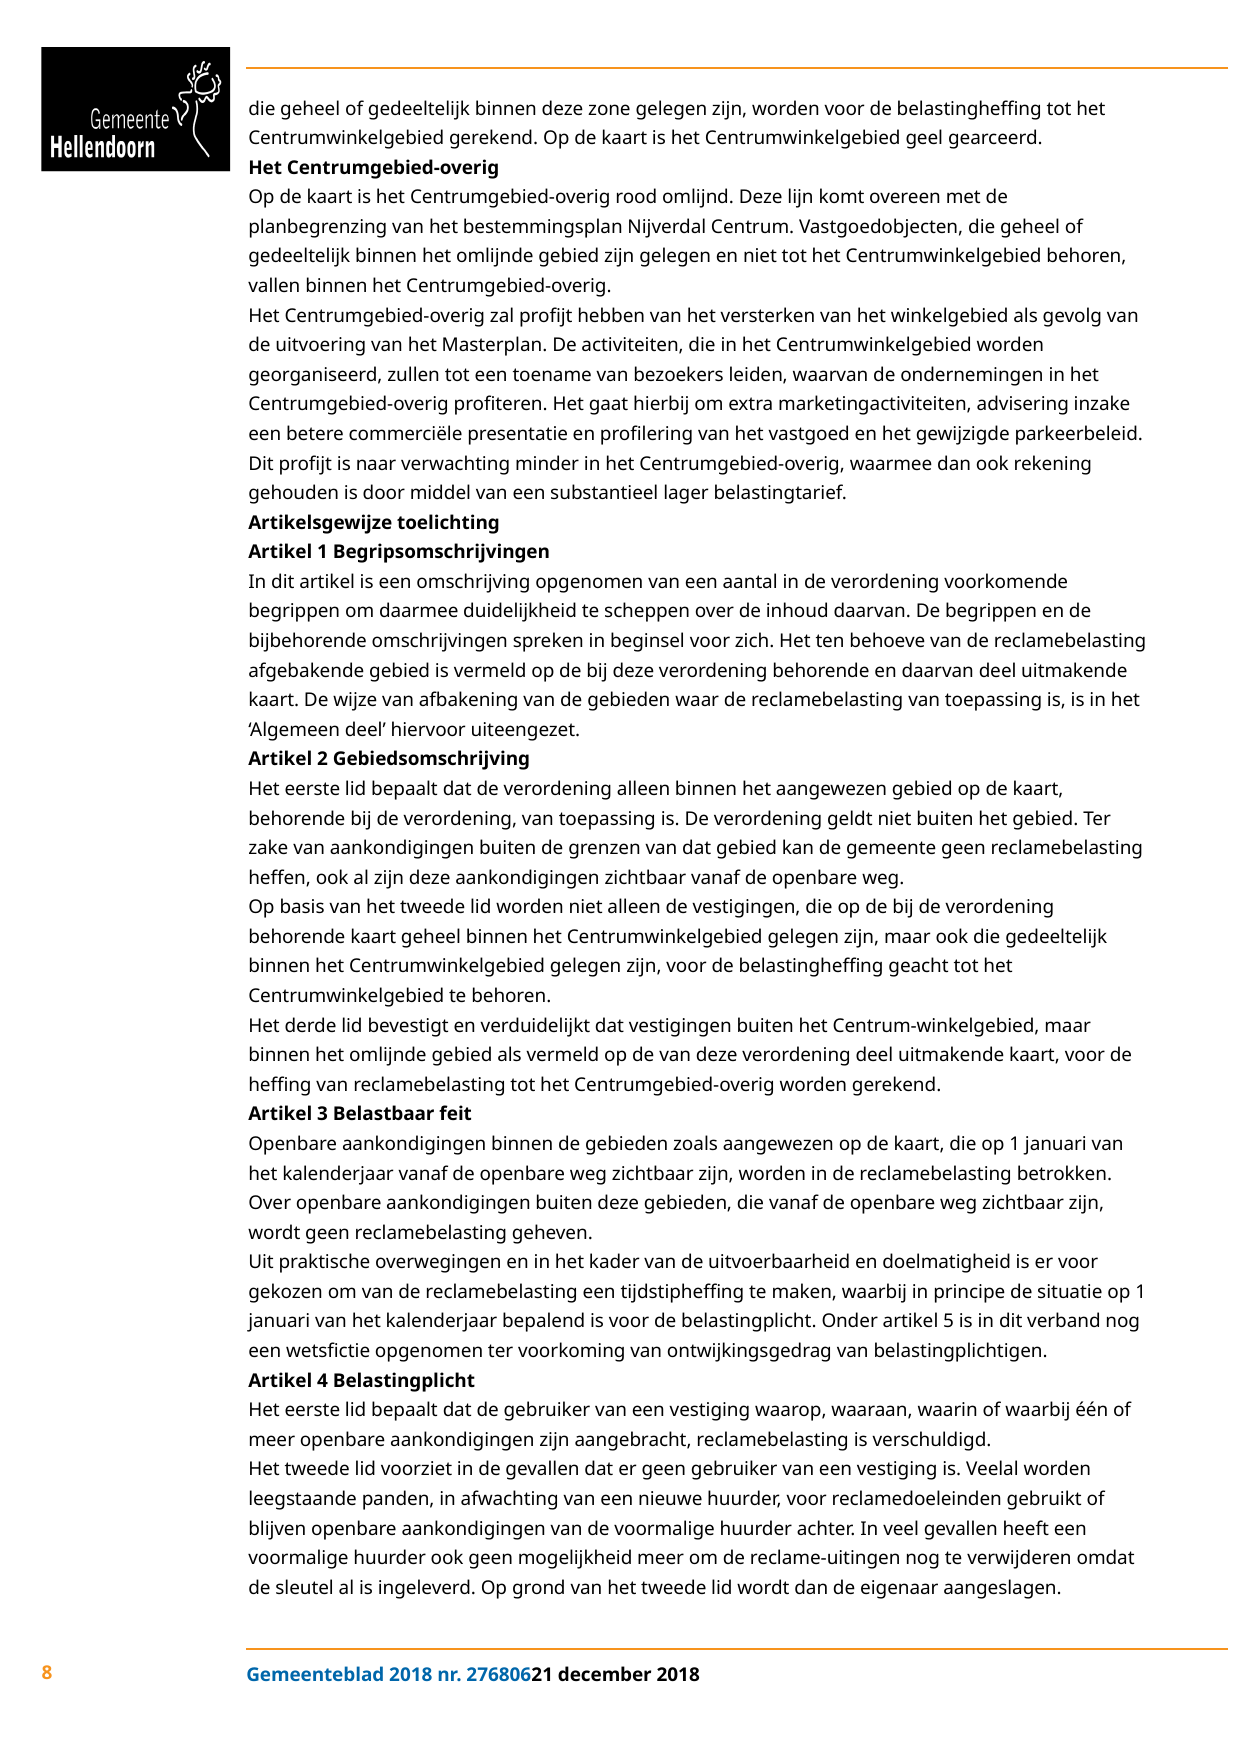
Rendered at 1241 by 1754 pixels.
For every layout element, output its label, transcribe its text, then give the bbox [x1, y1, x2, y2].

text In dit artikel is een omschrijving opgenomen van een aantal in de verordening voorkomende begrippen om daarmee duidelijkheid te scheppen over de inhoud daarvan. De begrippen en de bijbehorende omschrijvingen spreken in beginsel voor zich. Het ten behoeve van de reclamebelasting afgebakende gebied is vermeld op de bij deze verordening behorende en daarvan deel uitmakende kaart. De wijze van afbakening van de gebieden waar de reclamebelasting van toepassing is, is in het ‘Algemeen deel’ hiervoor uiteengezet. [248, 568, 1152, 742]
text Artikel 1 Begripsomschrijvingen [248, 538, 1152, 564]
text Op basis van het tweede lid worden niet alleen de vestigingen, die op de bij de verordening behorende kaart geheel binnen het Centrumwinkelgebied gelegen zijn, maar ook die gedeeltelijk binnen het Centrumwinkelgebied gelegen zijn, voor de belastingheffing geacht tot het Centrumwinkelgebied te behoren. [248, 893, 1152, 1008]
text Het tweede lid voorziet in de gevallen dat er geen gebruiker van een vestiging is. Veelal worden leegstaande panden, in afwachting van een nieuwe huurder, voor reclamedoeleinden gebruikt of blijven openbare aankondigingen van de voormalige huurder achter. In veel gevallen heeft een voormalige huurder ook geen mogelijkheid meer om de reclame-uitingen nog te verwijderen omdat de sleutel al is ingeleverd. Op grond van het tweede lid wordt dan de eigenaar aangeslagen. [248, 1456, 1152, 1600]
text Op de kaart is het Centrumgebied-overig rood omlijnd. Deze lijn komt overeen met de planbegrenzing van het bestemmingsplan Nijverdal Centrum. Vastgoedobjecten, die geheel of gedeeltelijk binnen het omlijnde gebied zijn gelegen en niet tot het Centrumwinkelgebied behoren, vallen binnen het Centrumgebied-overig. [248, 183, 1152, 298]
text Artikel 2 Gebiedsomschrijving [248, 746, 1152, 771]
text Artikelsgewijze toelichting [248, 509, 1152, 535]
text Het eerste lid bepaalt dat de verordening alleen binnen het aangewezen gebied op de kaart, behorende bij de verordening, van toepassing is. De verordening geldt niet buiten het gebied. Ter zake van aankondigingen buiten de grenzen van dat gebied kan de gemeente geen reclamebelasting heffen, ook al zijn deze aankondigingen zichtbaar vanaf de openbare weg. [248, 775, 1152, 890]
text die geheel of gedeeltelijk binnen deze zone gelegen zijn, worden voor de belastingheffing tot het Centrumwinkelgebied gerekend. Op de kaart is het Centrumwinkelgebied geel gearceerd. [248, 95, 1152, 150]
picture [41, 47, 231, 172]
text Artikel 3 Belastbaar feit [248, 1101, 1152, 1126]
text Het Centrumgebied-overig zal profijt hebben van het versterken van het winkelgebied als gevolg van de uitvoering van het Masterplan. De activiteiten, die in het Centrumwinkelgebied worden georganiseerd, zullen tot een toename van bezoekers leiden, waarvan de ondernemingen in het Centrumgebied-overig profiteren. Het gaat hierbij om extra marketingactiviteiten, advisering inzake een betere commerciële presentatie en profilering van het vastgoed en het gewijzigde parkeerbeleid. Dit profijt is naar verwachting minder in het Centrumgebied-overig, waarmee dan ook rekening gehouden is door middel van een substantieel lager belastingtarief. [248, 302, 1152, 505]
text Openbare aankondigingen binnen de gebieden zoals aangewezen op de kaart, die op 1 januari van het kalenderjaar vanaf de openbare weg zichtbaar zijn, worden in de reclamebelasting betrokken. Over openbare aankondigingen buiten deze gebieden, die vanaf de openbare weg zichtbaar zijn, wordt geen reclamebelasting geheven. [248, 1130, 1152, 1245]
text Het eerste lid bepaalt dat de gebruiker van een vestiging waarop, waaraan, waarin of waarbij één of meer openbare aankondigingen zijn aangebracht, reclamebelasting is verschuldigd. [248, 1396, 1152, 1452]
text Uit praktische overwegingen en in het kader van de uitvoerbaarheid en doelmatigheid is er voor gekozen om van de reclamebelasting een tijdstipheffing te maken, waarbij in principe de situatie op 1 januari van het kalenderjaar bepalend is voor de belastingplicht. Onder artikel 5 is in dit verband nog een wetsfictie opgenomen ter voorkoming van ontwijkingsgedrag van belastingplichtigen. [248, 1248, 1152, 1363]
text Het derde lid bevestigt en verduidelijkt dat vestigingen buiten het Centrum-winkelgebied, maar binnen het omlijnde gebied als vermeld op de van deze verordening deel uitmakende kaart, voor de heffing van reclamebelasting tot het Centrumgebied-overig worden gerekend. [248, 1012, 1152, 1097]
text Het Centrumgebied-overig [248, 154, 1152, 180]
text Artikel 4 Belastingplicht [248, 1367, 1152, 1393]
